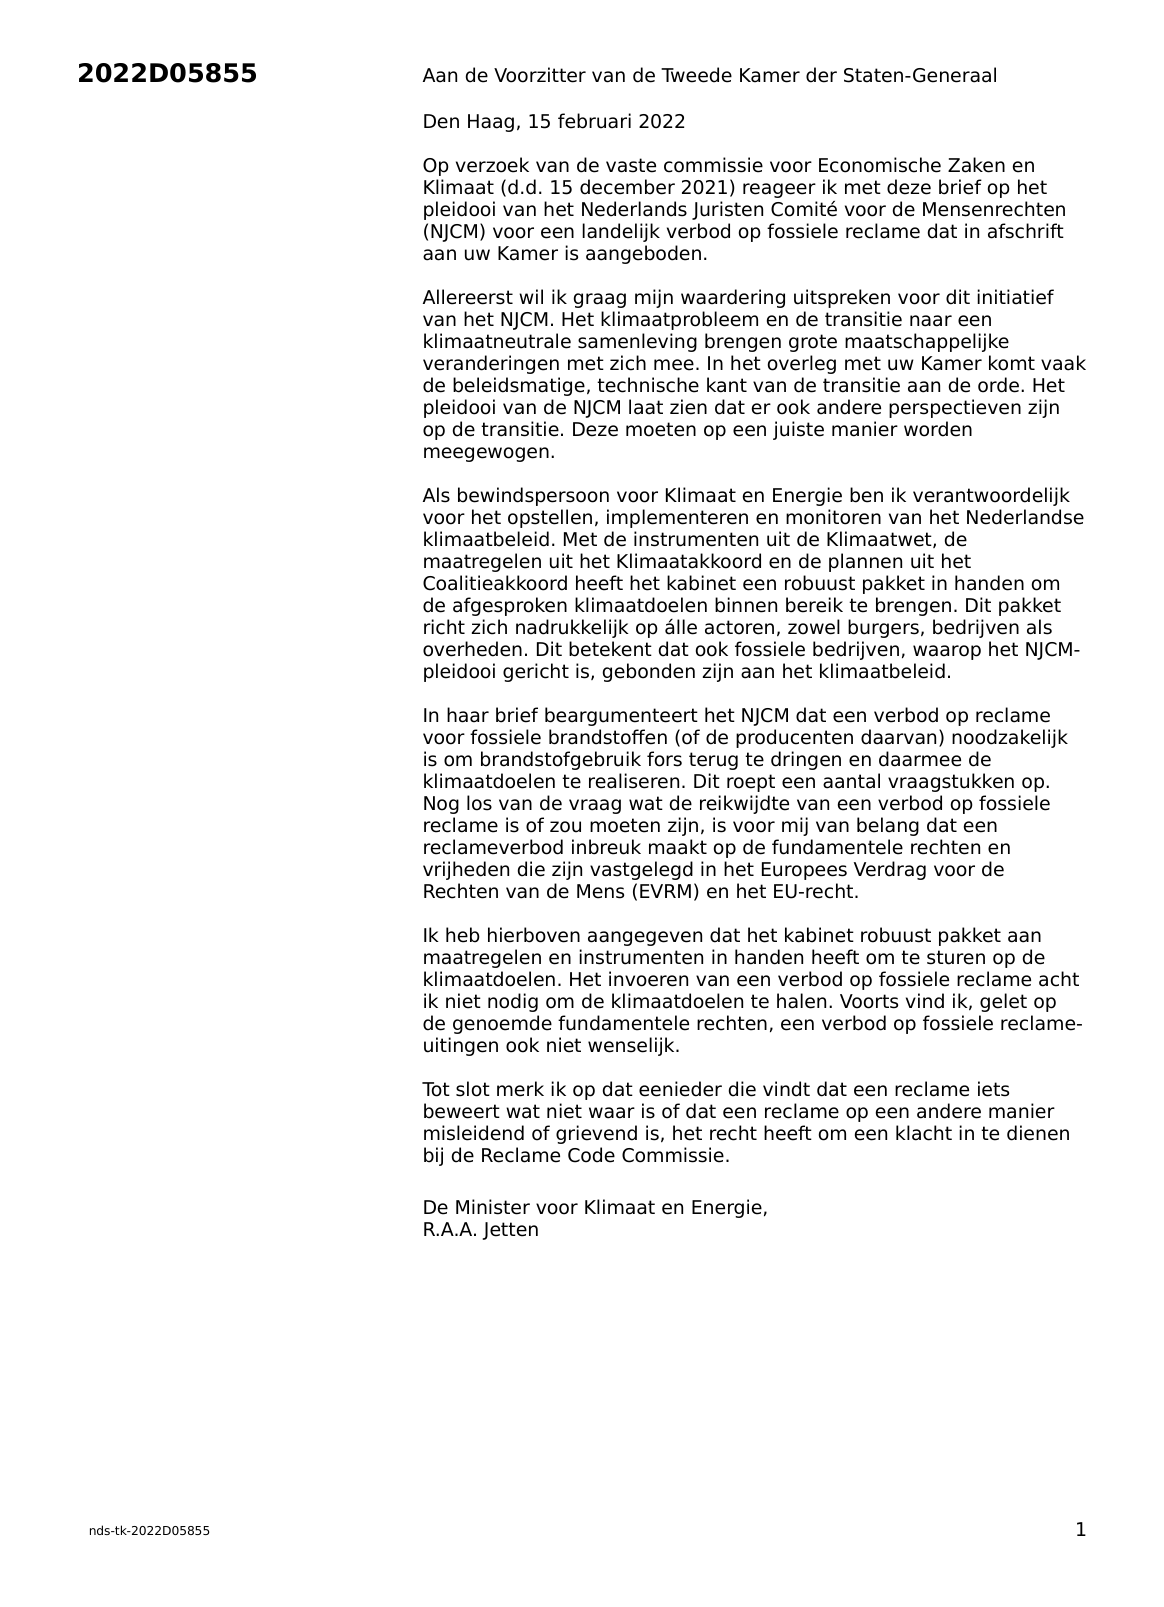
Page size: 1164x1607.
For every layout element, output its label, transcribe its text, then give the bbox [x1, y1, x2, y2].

text Als bewindspersoon voor Klimaat en Energie ben ik verantwoordelijk voor het opstellen, implementeren en monitoren van het Nederlandse klimaatbeleid. Met de instrumenten uit de Klimaatwet, de maatregelen uit het Klimaatakkoord en de plannen uit het Coalitieakkoord heeft het kabinet een robuust pakket in handen om de afgesproken klimaatdoelen binnen bereik te brengen. Dit pakket richt zich nadrukkelijk op álle actoren, zowel burgers, bedrijven als overheden. Dit betekent dat ook fossiele bedrijven, waarop het NJCM-pleidooi gericht is, gebonden zijn aan het klimaatbeleid. [422, 485, 1087, 683]
text Op verzoek van de vaste commissie voor Economische Zaken en Klimaat (d.d. 15 december 2021) reageer ik met deze brief op het pleidooi van het Nederlands Juristen Comité voor de Mensenrechten (NJCM) voor een landelijk verbod op fossiele reclame dat in afschrift aan uw Kamer is aangeboden. [422, 155, 1087, 265]
text Ik heb hierboven aangegeven dat het kabinet robuust pakket aan maatregelen en instrumenten in handen heeft om te sturen op de klimaatdoelen. Het invoeren van een verbod op fossiele reclame acht ik niet nodig om de klimaatdoelen te halen. Voorts vind ik, gelet op de genoemde fundamentele rechten, een verbod op fossiele reclame-uitingen ook niet wenselijk. [422, 925, 1087, 1057]
text nds-tk-2022D05855 [88, 1524, 323, 1538]
text Allereerst wil ik graag mijn waardering uitspreken voor dit initiatief van het NJCM. Het klimaatprobleem en de transitie naar een klimaatneutrale samenleving brengen grote maatschappelijke veranderingen met zich mee. In het overleg met uw Kamer komt vaak de beleidsmatige, technische kant van de transitie aan de orde. Het pleidooi van de NJCM laat zien dat er ook andere perspectieven zijn op de transitie. Deze moeten op een juiste manier worden meegewogen. [422, 287, 1087, 463]
text Tot slot merk ik op dat eenieder die vindt dat een reclame iets beweert wat niet waar is of dat een reclame op een andere manier misleidend of grievend is, het recht heeft om een klacht in te dienen bij de Reclame Code Commissie. [422, 1079, 1087, 1167]
text 2022D05855 Aan de Voorzitter van de Tweede Kamer der Staten-Generaal [77, 59, 1087, 89]
text In haar brief beargumenteert het NJCM dat een verbod op reclame voor fossiele brandstoffen (of de producenten daarvan) noodzakelijk is om brandstofgebruik fors terug te dringen en daarmee de klimaatdoelen te realiseren. Dit roept een aantal vraagstukken op. Nog los van de vraag wat de reikwijdte van een verbod op fossiele reclame is of zou moeten zijn, is voor mij van belang dat een reclameverbod inbreuk maakt op de fundamentele rechten en vrijheden die zijn vastgelegd in het Europees Verdrag voor de Rechten van de Mens (EVRM) en het EU-recht. [422, 705, 1087, 903]
text De Minister voor Klimaat en Energie, R.A.A. Jetten [422, 1197, 1087, 1241]
text Den Haag, 15 februari 2022 [422, 111, 1087, 133]
